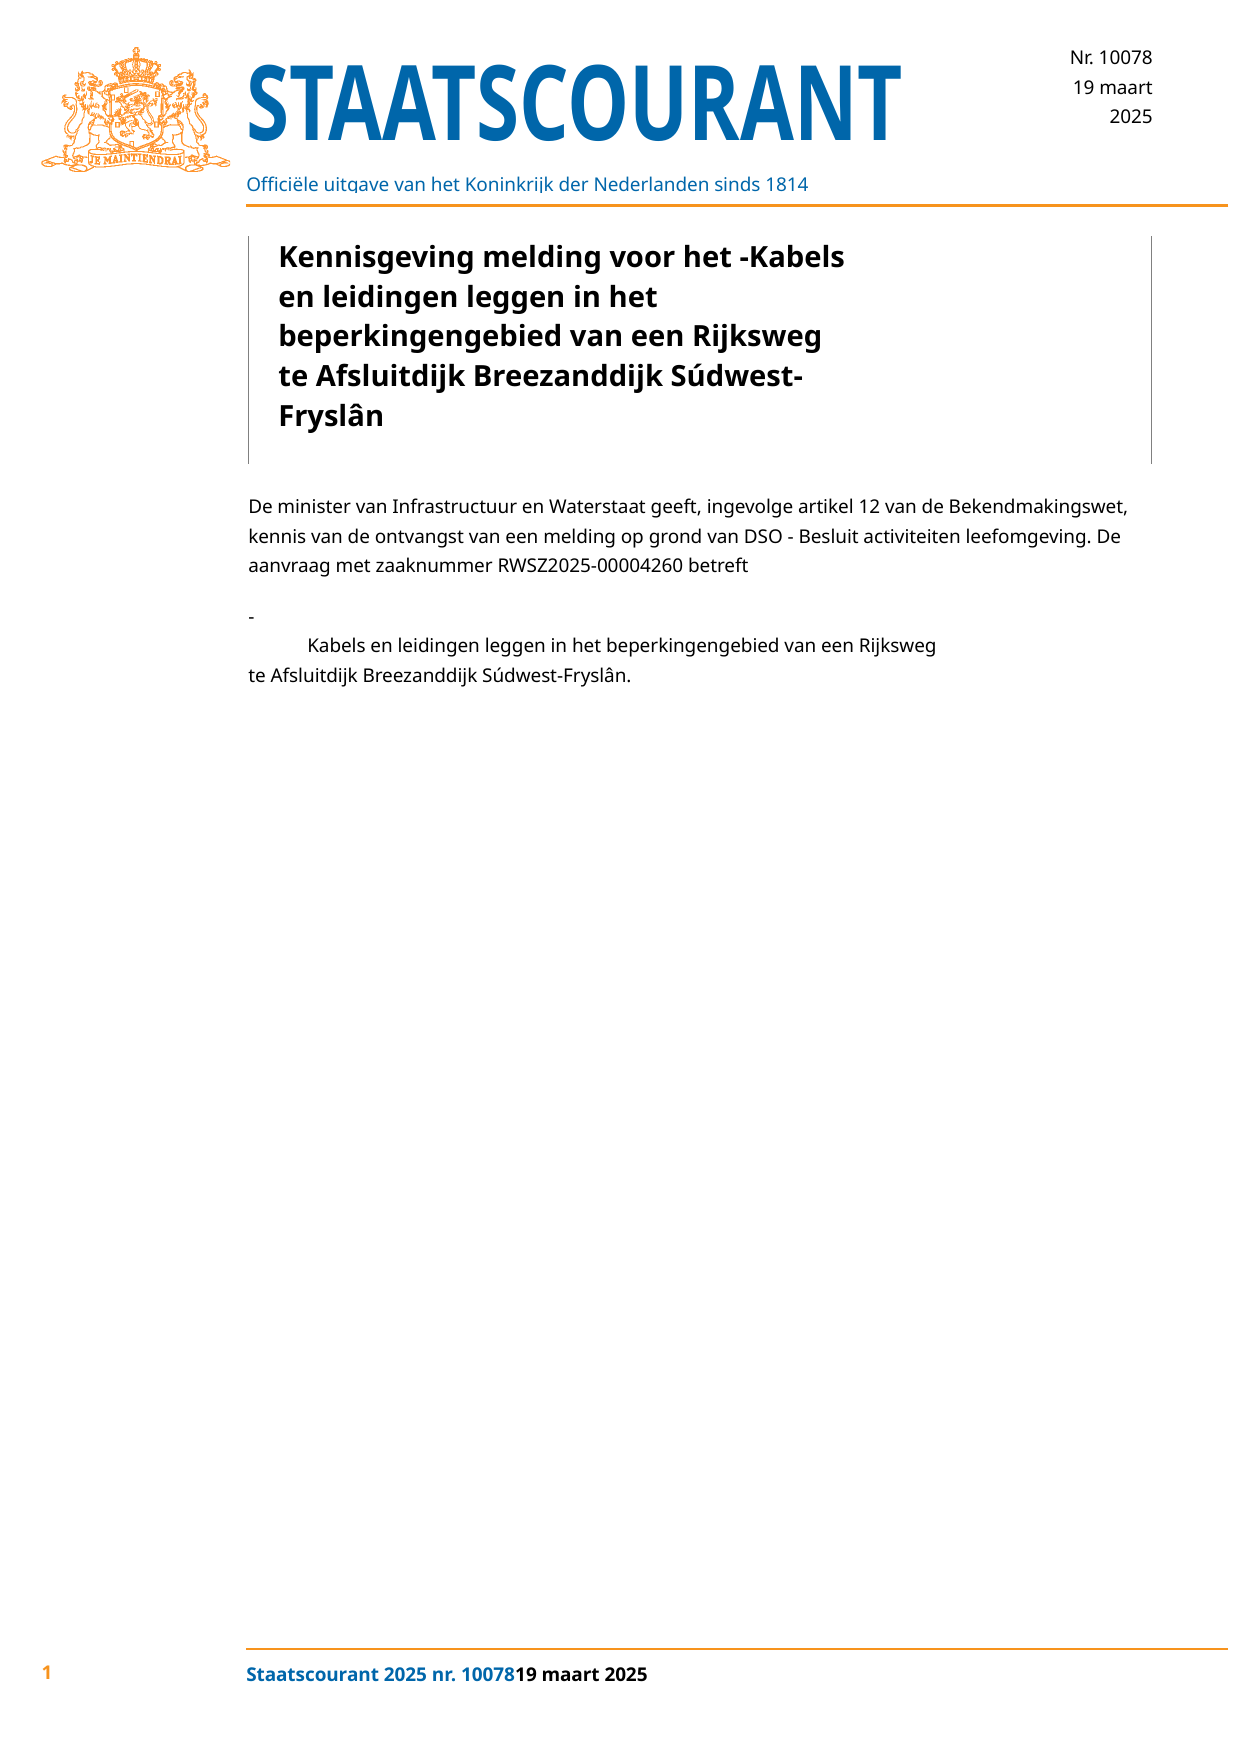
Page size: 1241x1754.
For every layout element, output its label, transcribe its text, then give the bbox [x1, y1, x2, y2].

list Kabels en leidingen leggen in het beperkingengebied van een Rijksweg [248, 632, 1152, 658]
picture [41, 47, 231, 172]
table_header Kennisgeving melding voor het -Kabels en leidingen leggen in het beperkingengebied van een Rijksweg te Afsluitdijk Breezanddijk Súdwest-Fryslân [249, 236, 850, 464]
text te Afsluitdijk Breezanddijk Súdwest-Fryslân. [248, 662, 1152, 688]
text De minister van Infrastructuur en Waterstaat geeft, ingevolge artikel 12 van de Bekendmakingswet, kennis van de ontvangst van een melding op grond van DSO - Besluit activiteiten leefomgeving. De aanvraag met zaaknummer RWSZ2025-00004260 betreft [248, 493, 1152, 578]
table_header [850, 414, 1151, 464]
table_header [850, 236, 912, 413]
picture [912, 236, 1090, 414]
table_header [1090, 236, 1151, 413]
